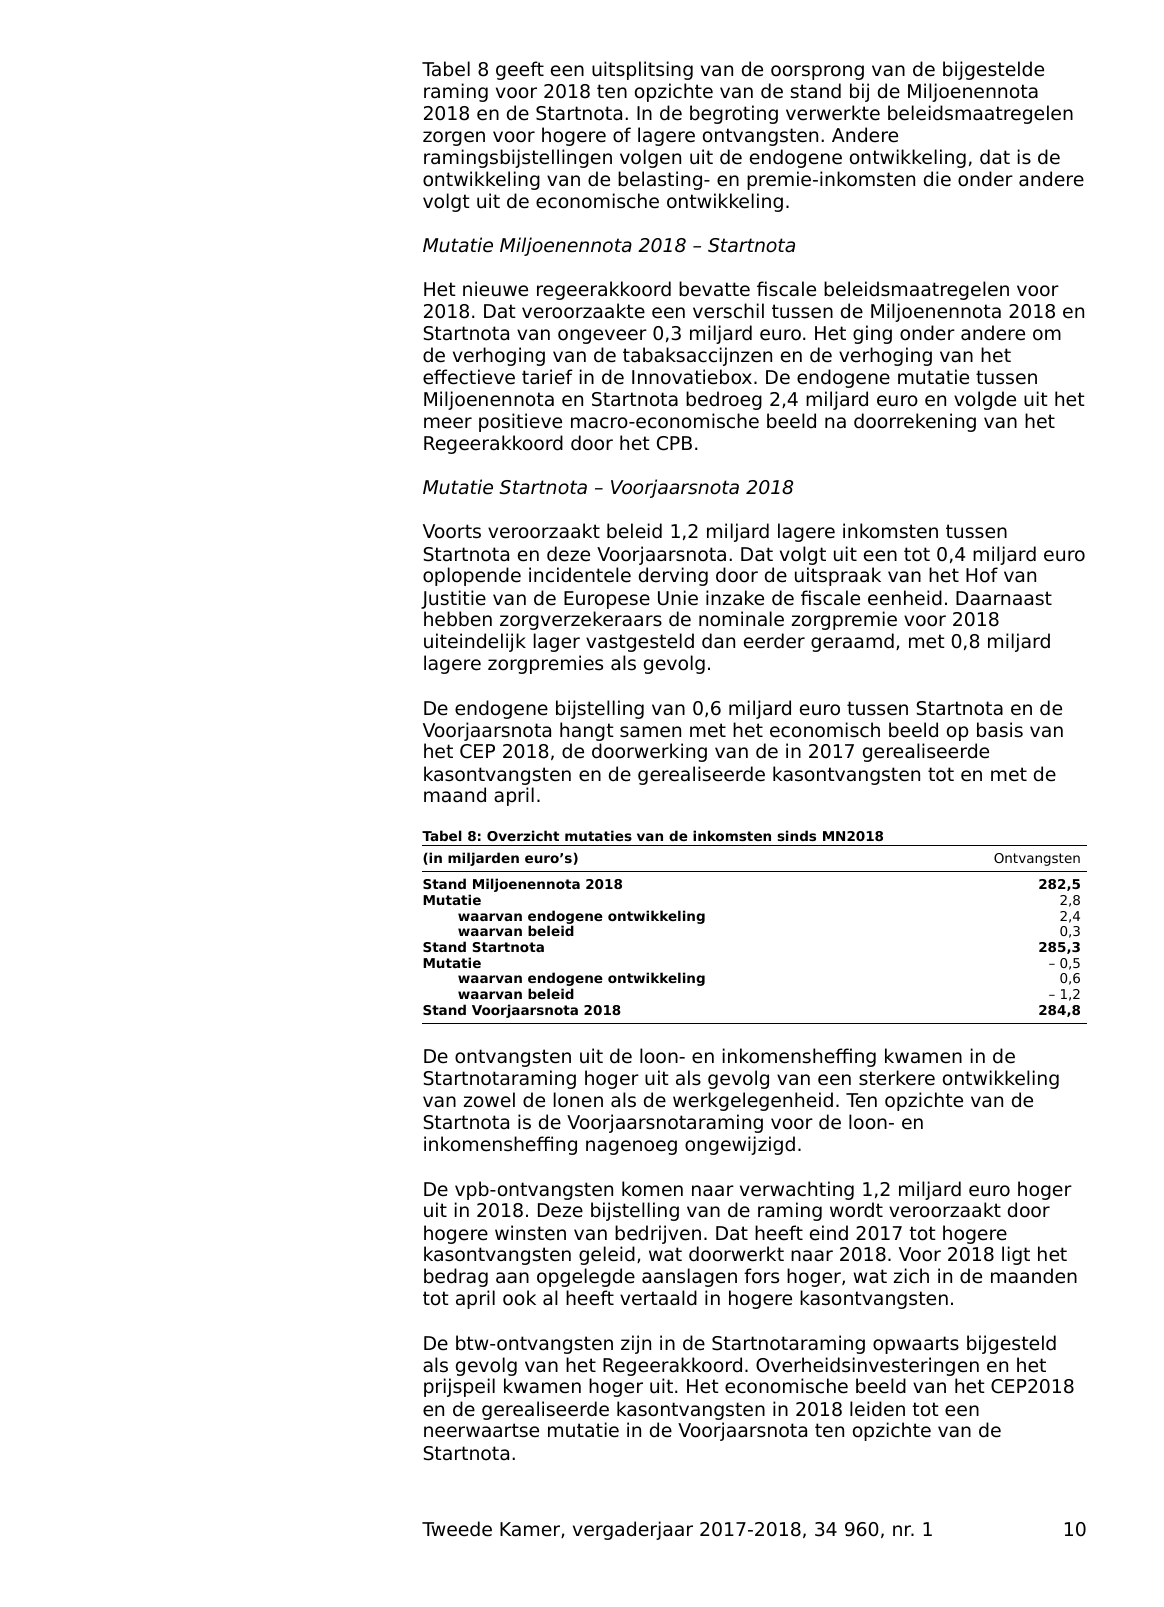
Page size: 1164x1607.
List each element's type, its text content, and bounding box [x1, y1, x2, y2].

table_cell – 0,5 [969, 956, 1087, 971]
text De btw-ontvangsten zijn in de Startnotaraming opwaarts bijgesteld als gevolg van het Regeerakkoord. Overheidsinvesteringen en het prijspeil kwamen hoger uit. Het economische beeld van het CEP2018 en de gerealiseerde kasontvangsten in 2018 leiden tot een neerwaartse mutatie in de Voorjaarsnota ten opzichte van de Startnota. [422, 1332, 1087, 1464]
table_cell [422, 924, 452, 940]
table_cell (in miljarden euro’s) [422, 846, 968, 871]
table_cell – 1,2 [969, 987, 1087, 1003]
table_cell 2,4 [969, 908, 1087, 924]
table_cell 285,3 [969, 940, 1087, 956]
subtitle Mutatie Miljoenennota 2018 – Startnota [422, 235, 1087, 257]
table_cell [422, 971, 452, 987]
table_cell Stand Voorjaarsnota 2018 [422, 1003, 968, 1023]
text Voorts veroorzaakt beleid 1,2 miljard lagere inkomsten tussen Startnota en deze Voorjaarsnota. Dat volgt uit een tot 0,4 miljard euro oplopende incidentele derving door de uitspraak van het Hof van Justitie van de Europese Unie inzake de fiscale eenheid. Daarnaast hebben zorgverzekeraars de nominale zorgpremie voor 2018 uiteindelijk lager vastgesteld dan eerder geraamd, met 0,8 miljard lagere zorgpremies als gevolg. [422, 521, 1087, 675]
text Tabel 8 geeft een uitsplitsing van de oorsprong van de bijgestelde raming voor 2018 ten opzichte van de stand bij de Miljoenennota 2018 en de Startnota. In de begroting verwerkte beleidsmaatregelen zorgen voor hogere of lagere ontvangsten. Andere ramingsbijstellingen volgen uit de endogene ontwikkeling, dat is de ontwikkeling van de belasting- en premie-inkomsten die onder andere volgt uit de economische ontwikkeling. [422, 59, 1087, 213]
table_cell Mutatie [422, 956, 968, 971]
table_cell waarvan beleid [452, 987, 968, 1003]
table_cell Mutatie [422, 893, 968, 908]
table_cell 2,8 [969, 893, 1087, 908]
table_cell waarvan endogene ontwikkeling [452, 971, 968, 987]
table_cell Stand Miljoenennota 2018 [422, 872, 968, 893]
text De ontvangsten uit de loon- en inkomensheffing kwamen in de Startnotaraming hoger uit als gevolg van een sterkere ontwikkeling van zowel de lonen als de werkgelegenheid. Ten opzichte van de Startnota is de Voorjaarsnotaraming voor de loon- en inkomensheffing nagenoeg ongewijzigd. [422, 1046, 1087, 1156]
subtitle Mutatie Startnota – Voorjaarsnota 2018 [422, 477, 1087, 499]
table_cell waarvan beleid [452, 924, 968, 940]
table_cell 282,5 [969, 872, 1087, 893]
text De vpb-ontvangsten komen naar verwachting 1,2 miljard euro hoger uit in 2018. Deze bijstelling van de raming wordt veroorzaakt door hogere winsten van bedrijven. Dat heeft eind 2017 tot hogere kasontvangsten geleid, wat doorwerkt naar 2018. Voor 2018 ligt het bedrag aan opgelegde aanslagen fors hoger, wat zich in de maanden tot april ook al heeft vertaald in hogere kasontvangsten. [422, 1178, 1087, 1310]
table_header Tabel 8: Overzicht mutaties van de inkomsten sinds MN2018 [422, 829, 1087, 845]
table_cell waarvan endogene ontwikkeling [452, 908, 968, 924]
table_cell 0,6 [969, 971, 1087, 987]
table_cell [422, 908, 452, 924]
table_cell Stand Startnota [422, 940, 968, 956]
text Het nieuwe regeerakkoord bevatte fiscale beleidsmaatregelen voor 2018. Dat veroorzaakte een verschil tussen de Miljoenennota 2018 en Startnota van ongeveer 0,3 miljard euro. Het ging onder andere om de verhoging van de tabaksaccijnzen en de verhoging van het effectieve tarief in de Innovatiebox. De endogene mutatie tussen Miljoenennota en Startnota bedroeg 2,4 miljard euro en volgde uit het meer positieve macro-economische beeld na doorrekening van het Regeerakkoord door het CPB. [422, 279, 1087, 455]
table_cell 284,8 [969, 1003, 1087, 1023]
table_cell Ontvangsten [969, 846, 1087, 871]
table_cell 0,3 [969, 924, 1087, 940]
table_cell [422, 987, 452, 1003]
text De endogene bijstelling van 0,6 miljard euro tussen Startnota en de Voorjaarsnota hangt samen met het economisch beeld op basis van het CEP 2018, de doorwerking van de in 2017 gerealiseerde kasontvangsten en de gerealiseerde kasontvangsten tot en met de maand april. [422, 697, 1087, 807]
